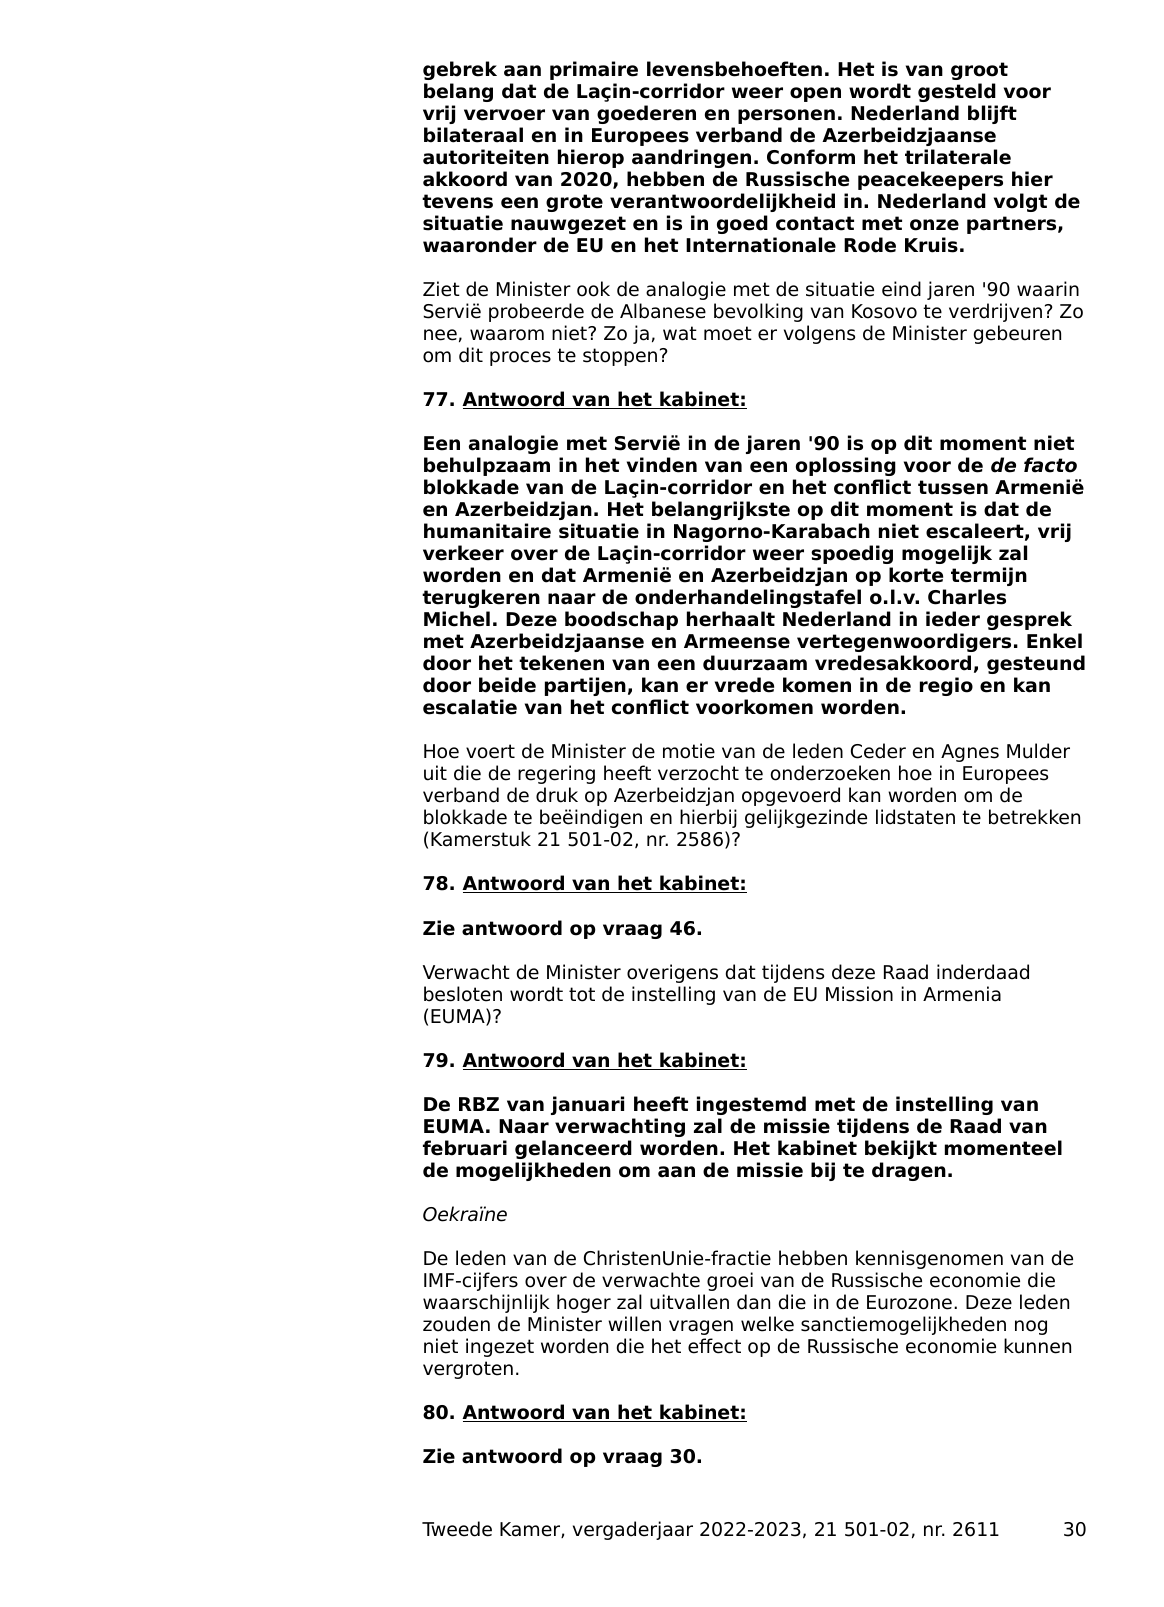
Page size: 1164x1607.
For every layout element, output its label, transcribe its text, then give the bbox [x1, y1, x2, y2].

text Hoe voert de Minister de motie van de leden Ceder en Agnes Mulder uit die de regering heeft verzocht te onderzoeken hoe in Europees verband de druk op Azerbeidzjan opgevoerd kan worden om de blokkade te beëindigen en hierbij gelijkgezinde lidstaten te betrekken (Kamerstuk 21 501-02, nr. 2586)? [422, 741, 1087, 851]
text 80. Antwoord van het kabinet: [422, 1402, 1087, 1424]
text Een analogie met Servië in de jaren '90 is op dit moment niet behulpzaam in het vinden van een oplossing voor de de facto blokkade van de Laçin-corridor en het conflict tussen Armenië en Azerbeidzjan. Het belangrijkste op dit moment is dat de humanitaire situatie in Nagorno-Karabach niet escaleert, vrij verkeer over de Laçin-corridor weer spoedig mogelijk zal worden en dat Armenië en Azerbeidzjan op korte termijn terugkeren naar de onderhandelingstafel o.l.v. Charles Michel. Deze boodschap herhaalt Nederland in ieder gesprek met Azerbeidzjaanse en Armeense vertegenwoordigers. Enkel door het tekenen van een duurzaam vredesakkoord, gesteund door beide partijen, kan er vrede komen in de regio en kan escalatie van het conflict voorkomen worden. [422, 433, 1087, 719]
text De leden van de ChristenUnie-fractie hebben kennisgenomen van de IMF-cijfers over de verwachte groei van de Russische economie die waarschijnlijk hoger zal uitvallen dan die in de Eurozone. Deze leden zouden de Minister willen vragen welke sanctiemogelijkheden nog niet ingezet worden die het effect op de Russische economie kunnen vergroten. [422, 1248, 1087, 1380]
text Zie antwoord op vraag 46. [422, 917, 1087, 939]
text Zie antwoord op vraag 30. [422, 1446, 1087, 1468]
text 77. Antwoord van het kabinet: [422, 389, 1087, 411]
text 78. Antwoord van het kabinet: [422, 873, 1087, 895]
text 79. Antwoord van het kabinet: [422, 1050, 1087, 1072]
subtitle Oekraïne [422, 1204, 1087, 1226]
text De RBZ van januari heeft ingestemd met de instelling van EUMA. Naar verwachting zal de missie tijdens de Raad van februari gelanceerd worden. Het kabinet bekijkt momenteel de mogelijkheden om aan de missie bij te dragen. [422, 1094, 1087, 1182]
text Verwacht de Minister overigens dat tijdens deze Raad inderdaad besloten wordt tot de instelling van de EU Mission in Armenia (EUMA)? [422, 962, 1087, 1028]
text gebrek aan primaire levensbehoeften. Het is van groot belang dat de Laçin-corridor weer open wordt gesteld voor vrij vervoer van goederen en personen. Nederland blijft bilateraal en in Europees verband de Azerbeidzjaanse autoriteiten hierop aandringen. Conform het trilaterale akkoord van 2020, hebben de Russische peacekeepers hier tevens een grote verantwoordelijkheid in. Nederland volgt de situatie nauwgezet en is in goed contact met onze partners, waaronder de EU en het Internationale Rode Kruis. [422, 59, 1087, 257]
text Ziet de Minister ook de analogie met de situatie eind jaren '90 waarin Servië probeerde de Albanese bevolking van Kosovo te verdrijven? Zo nee, waarom niet? Zo ja, wat moet er volgens de Minister gebeuren om dit proces te stoppen? [422, 279, 1087, 367]
